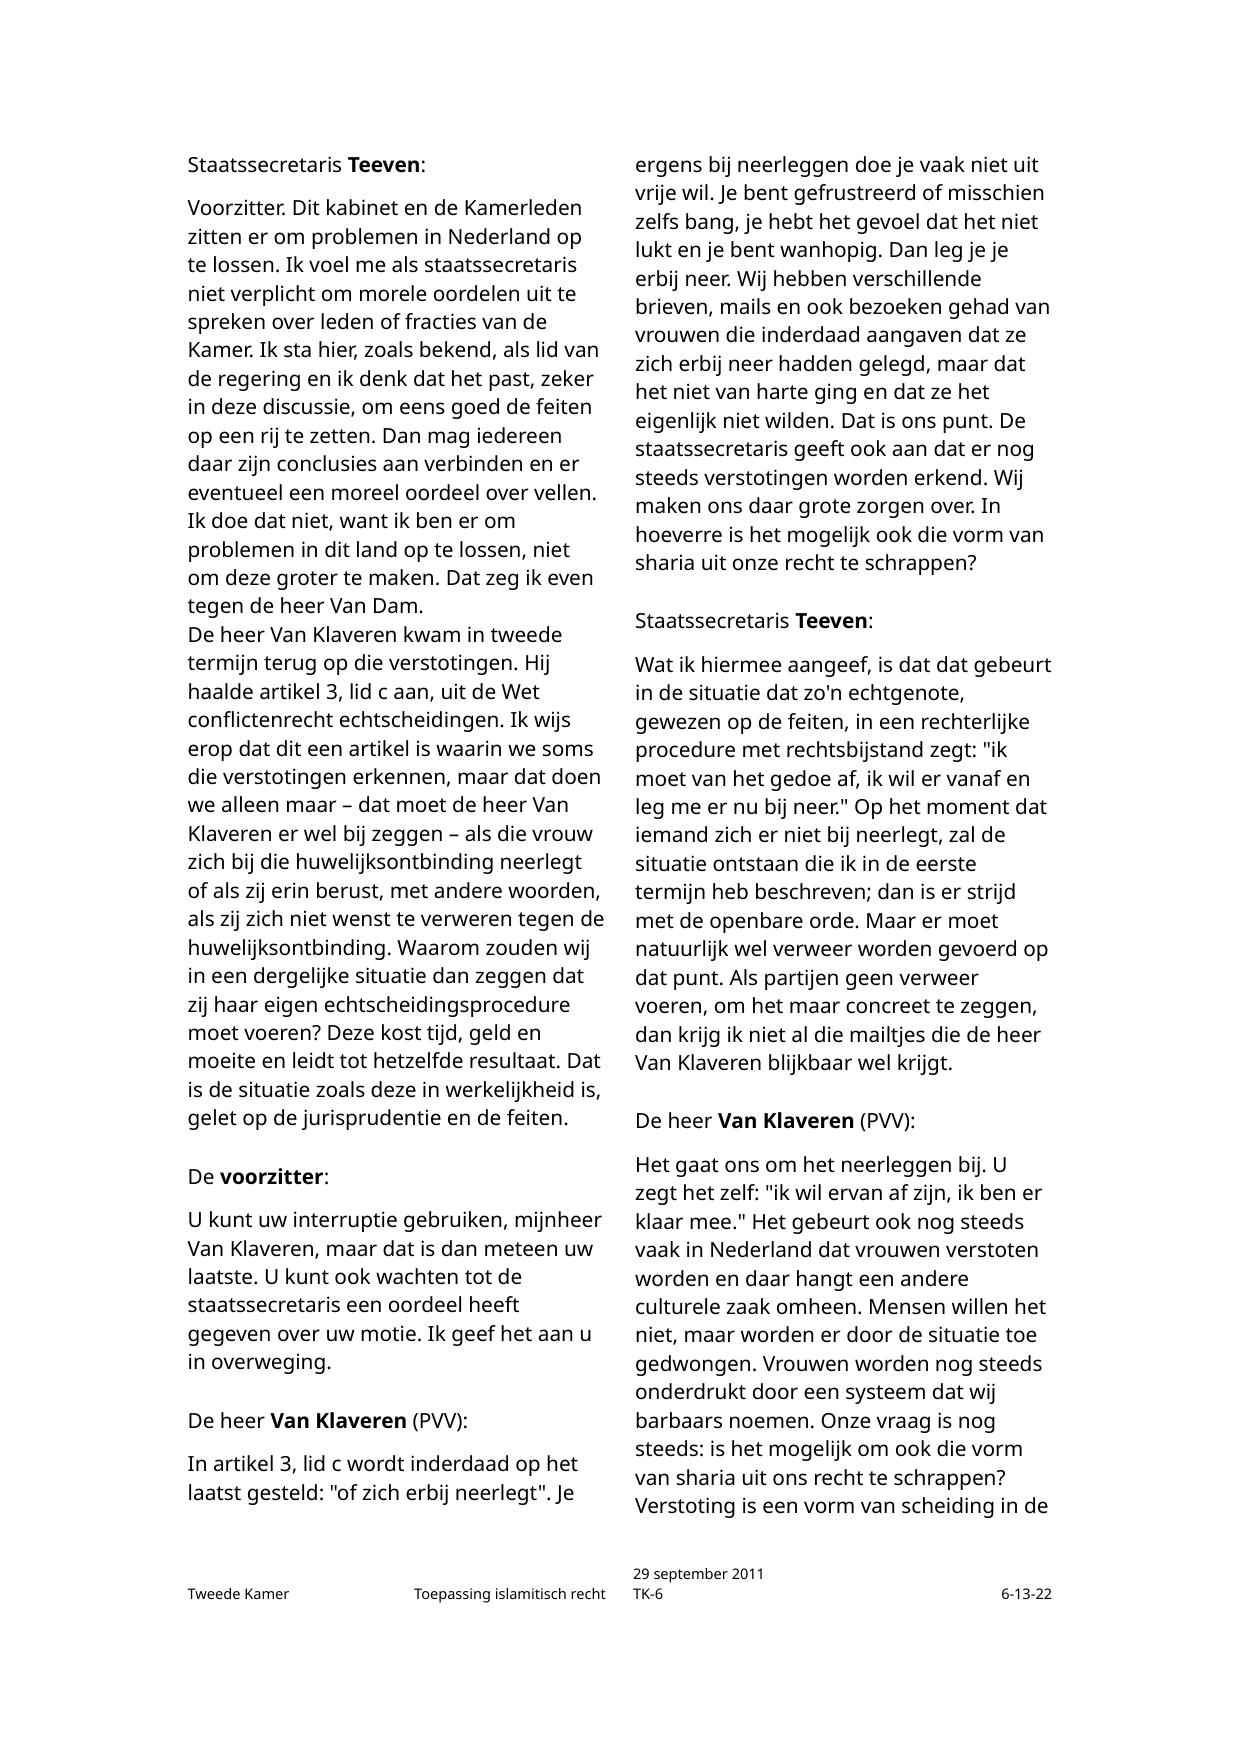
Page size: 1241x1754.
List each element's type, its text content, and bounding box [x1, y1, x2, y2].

text De heer Van Klaveren (PVV): [635, 1107, 1053, 1135]
text Het gaat ons om het neerleggen bij. U zegt het zelf: "ik wil ervan af zijn, ik ben er klaar mee." Het gebeurt ook nog steeds vaak in Nederland dat vrouwen verstoten worden en daar hangt een andere culturele zaak omheen. Mensen willen het niet, maar worden er door de situatie toe gedwongen. Vrouwen worden nog steeds onderdrukt door een systeem dat wij barbaars noemen. Onze vraag is nog steeds: is het mogelijk om ook die vorm van sharia uit ons recht te schrappen? Verstoting is een vorm van scheiding in de [635, 1150, 1053, 1520]
text Wat ik hiermee aangeef, is dat dat gebeurt in de situatie dat zo'n echtgenote, gewezen op de feiten, in een rechterlijke procedure met rechtsbijstand zegt: "ik moet van het gedoe af, ik wil er vanaf en leg me er nu bij neer." Op het moment dat iemand zich er niet bij neerlegt, zal de situatie ontstaan die ik in de eerste termijn heb beschreven; dan is er strijd met de openbare orde. Maar er moet natuurlijk wel verweer worden gevoerd op dat punt. Als partijen geen verweer voeren, om het maar concreet te zeggen, dan krijg ik niet al die mailtjes die de heer Van Klaveren blijkbaar wel krijgt. [635, 650, 1053, 1077]
text In artikel 3, lid c wordt inderdaad op het laatst gesteld: "of zich erbij neerlegt". Je [187, 1449, 605, 1506]
text De voorzitter: [187, 1162, 605, 1190]
text ergens bij neerleggen doe je vaak niet uit vrije wil. Je bent gefrustreerd of misschien zelfs bang, je hebt het gevoel dat het niet lukt en je bent wanhopig. Dan leg je je erbij neer. Wij hebben verschillende brieven, mails en ook bezoeken gehad van vrouwen die inderdaad aangaven dat ze zich erbij neer hadden gelegd, maar dat het niet van harte ging en dat ze het eigenlijk niet wilden. Dat is ons punt. De staatssecretaris geeft ook aan dat er nog steeds verstotingen worden erkend. Wij maken ons daar grote zorgen over. In hoeverre is het mogelijk ook die vorm van sharia uit onze recht te schrappen? [635, 150, 1053, 577]
text U kunt uw interruptie gebruiken, mijnheer Van Klaveren, maar dat is dan meteen uw laatste. U kunt ook wachten tot de staatssecretaris een oordeel heeft gegeven over uw motie. Ik geef het aan u in overweging. [187, 1205, 605, 1376]
text Staatssecretaris Teeven: [635, 607, 1053, 635]
text Voorzitter. Dit kabinet en de Kamerleden zitten er om problemen in Nederland op te lossen. Ik voel me als staatssecretaris niet verplicht om morele oordelen uit te spreken over leden of fracties van de Kamer. Ik sta hier, zoals bekend, als lid van de regering en ik denk dat het past, zeker in deze discussie, om eens goed de feiten op een rij te zetten. Dan mag iedereen daar zijn conclusies aan verbinden en er eventueel een moreel oordeel over vellen. Ik doe dat niet, want ik ben er om problemen in dit land op te lossen, niet om deze groter te maken. Dat zeg ik even tegen de heer Van Dam. [187, 193, 605, 620]
text Staatssecretaris Teeven: [187, 150, 605, 178]
text De heer Van Klaveren (PVV): [187, 1406, 605, 1434]
text De heer Van Klaveren kwam in tweede termijn terug op die verstotingen. Hij haalde artikel 3, lid c aan, uit de Wet conflictenrecht echtscheidingen. Ik wijs erop dat dit een artikel is waarin we soms die verstotingen erkennen, maar dat doen we alleen maar – dat moet de heer Van Klaveren er wel bij zeggen – als die vrouw zich bij die huwelijksontbinding neerlegt of als zij erin berust, met andere woorden, als zij zich niet wenst te verweren tegen de huwelijksontbinding. Waarom zouden wij in een dergelijke situatie dan zeggen dat zij haar eigen echtscheidingsprocedure moet voeren? Deze kost tijd, geld en moeite en leidt tot hetzelfde resultaat. Dat is de situatie zoals deze in werkelijkheid is, gelet op de jurisprudentie en de feiten. [187, 620, 605, 1132]
